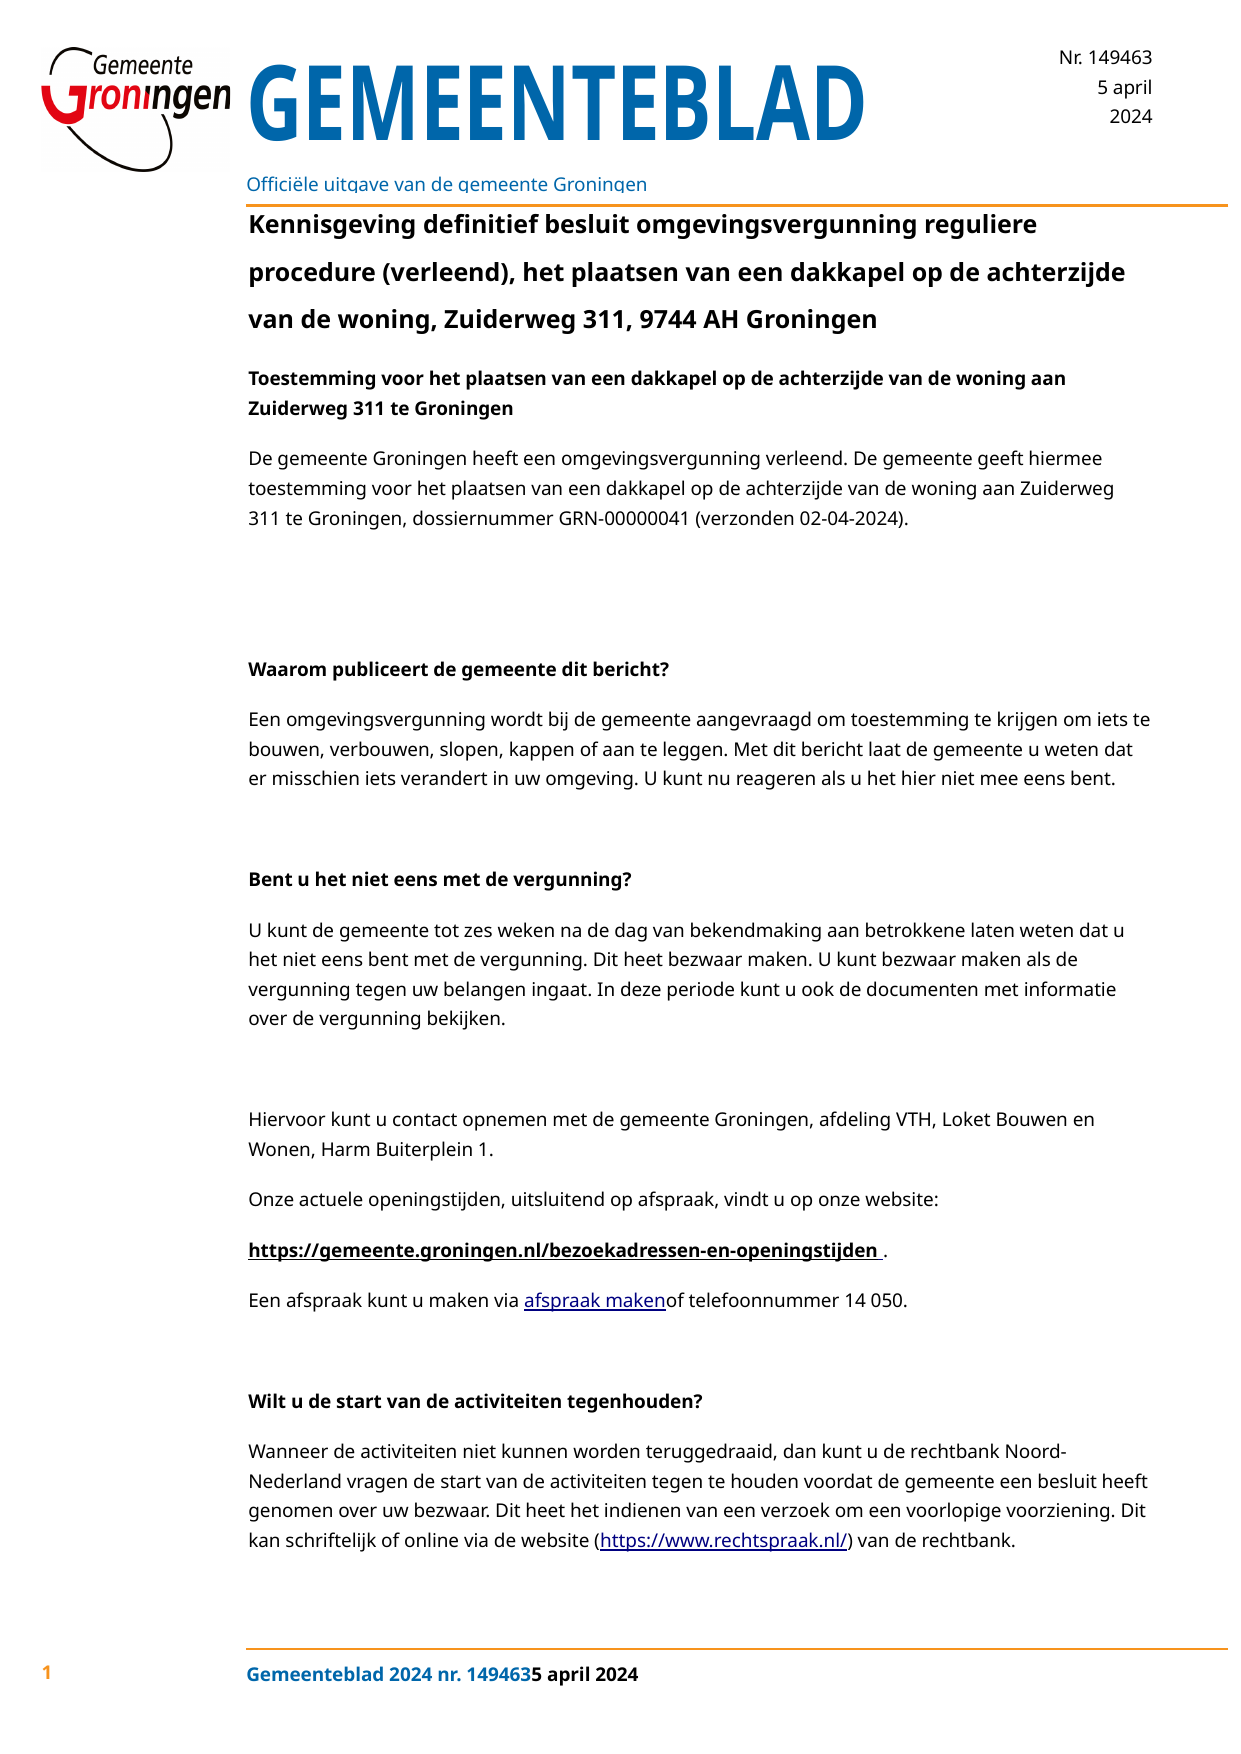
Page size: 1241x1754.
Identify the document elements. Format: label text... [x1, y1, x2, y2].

text Hiervoor kunt u contact opnemen met de gemeente Groningen, afdeling VTH, Loket Bouwen en Wonen, Harm Buiterplein 1. [248, 1106, 1152, 1162]
text Bent u het niet eens met de vergunning? [248, 866, 1152, 892]
text Wanneer de activiteiten niet kunnen worden teruggedraaid, dan kunt u de rechtbank Noord-Nederland vragen de start van de activiteiten tegen te houden voordat de gemeente een besluit heeft genomen over uw bezwaar. Dit heet het indienen van een verzoek om een voorlopige voorziening. Dit kan schriftelijk of online via de website (https://www.rechtspraak.nl/) van de rechtbank. [248, 1438, 1152, 1553]
text Een afspraak kunt u maken via afspraak makenof telefoonnummer 14 050. [248, 1287, 1152, 1313]
text U kunt de gemeente tot zes weken na de dag van bekendmaking aan betrokkene laten weten dat u het niet eens bent met de vergunning. Dit heet bezwaar maken. U kunt bezwaar maken als de vergunning tegen uw belangen ingaat. In deze periode kunt u ook de documenten met informatie over de vergunning bekijken. [248, 917, 1152, 1031]
text Wilt u de start van de activiteiten tegenhouden? [248, 1388, 1152, 1414]
text Kennisgeving definitief besluit omgevingsvergunning reguliere procedure (verleend), het plaatsen van een dakkapel op de achterzijde van de woning, Zuiderweg 311, 9744 AH Groningen [248, 207, 1152, 336]
text Een omgevingsvergunning wordt bij de gemeente aangevraagd om toestemming te krijgen om iets te bouwen, verbouwen, slopen, kappen of aan te leggen. Met dit bericht laat de gemeente u weten dat er misschien iets verandert in uw omgeving. U kunt nu reageren als u het hier niet mee eens bent. [248, 706, 1152, 791]
text Waarom publiceert de gemeente dit bericht? [248, 656, 1152, 682]
text Onze actuele openingstijden, uitsluitend op afspraak, vindt u op onze website: [248, 1186, 1152, 1212]
text Toestemming voor het plaatsen van een dakkapel op de achterzijde van de woning aan Zuiderweg 311 te Groningen [248, 366, 1152, 421]
text https://gemeente.groningen.nl/bezoekadressen-en-openingstijden . [248, 1237, 1152, 1262]
text De gemeente Groningen heeft een omgevingsvergunning verleend. De gemeente geeft hiermee toestemming voor het plaatsen van een dakkapel op de achterzijde van de woning aan Zuiderweg 311 te Groningen, dossiernummer GRN-00000041 (verzonden 02-04-2024). [248, 446, 1152, 530]
picture [41, 47, 231, 172]
